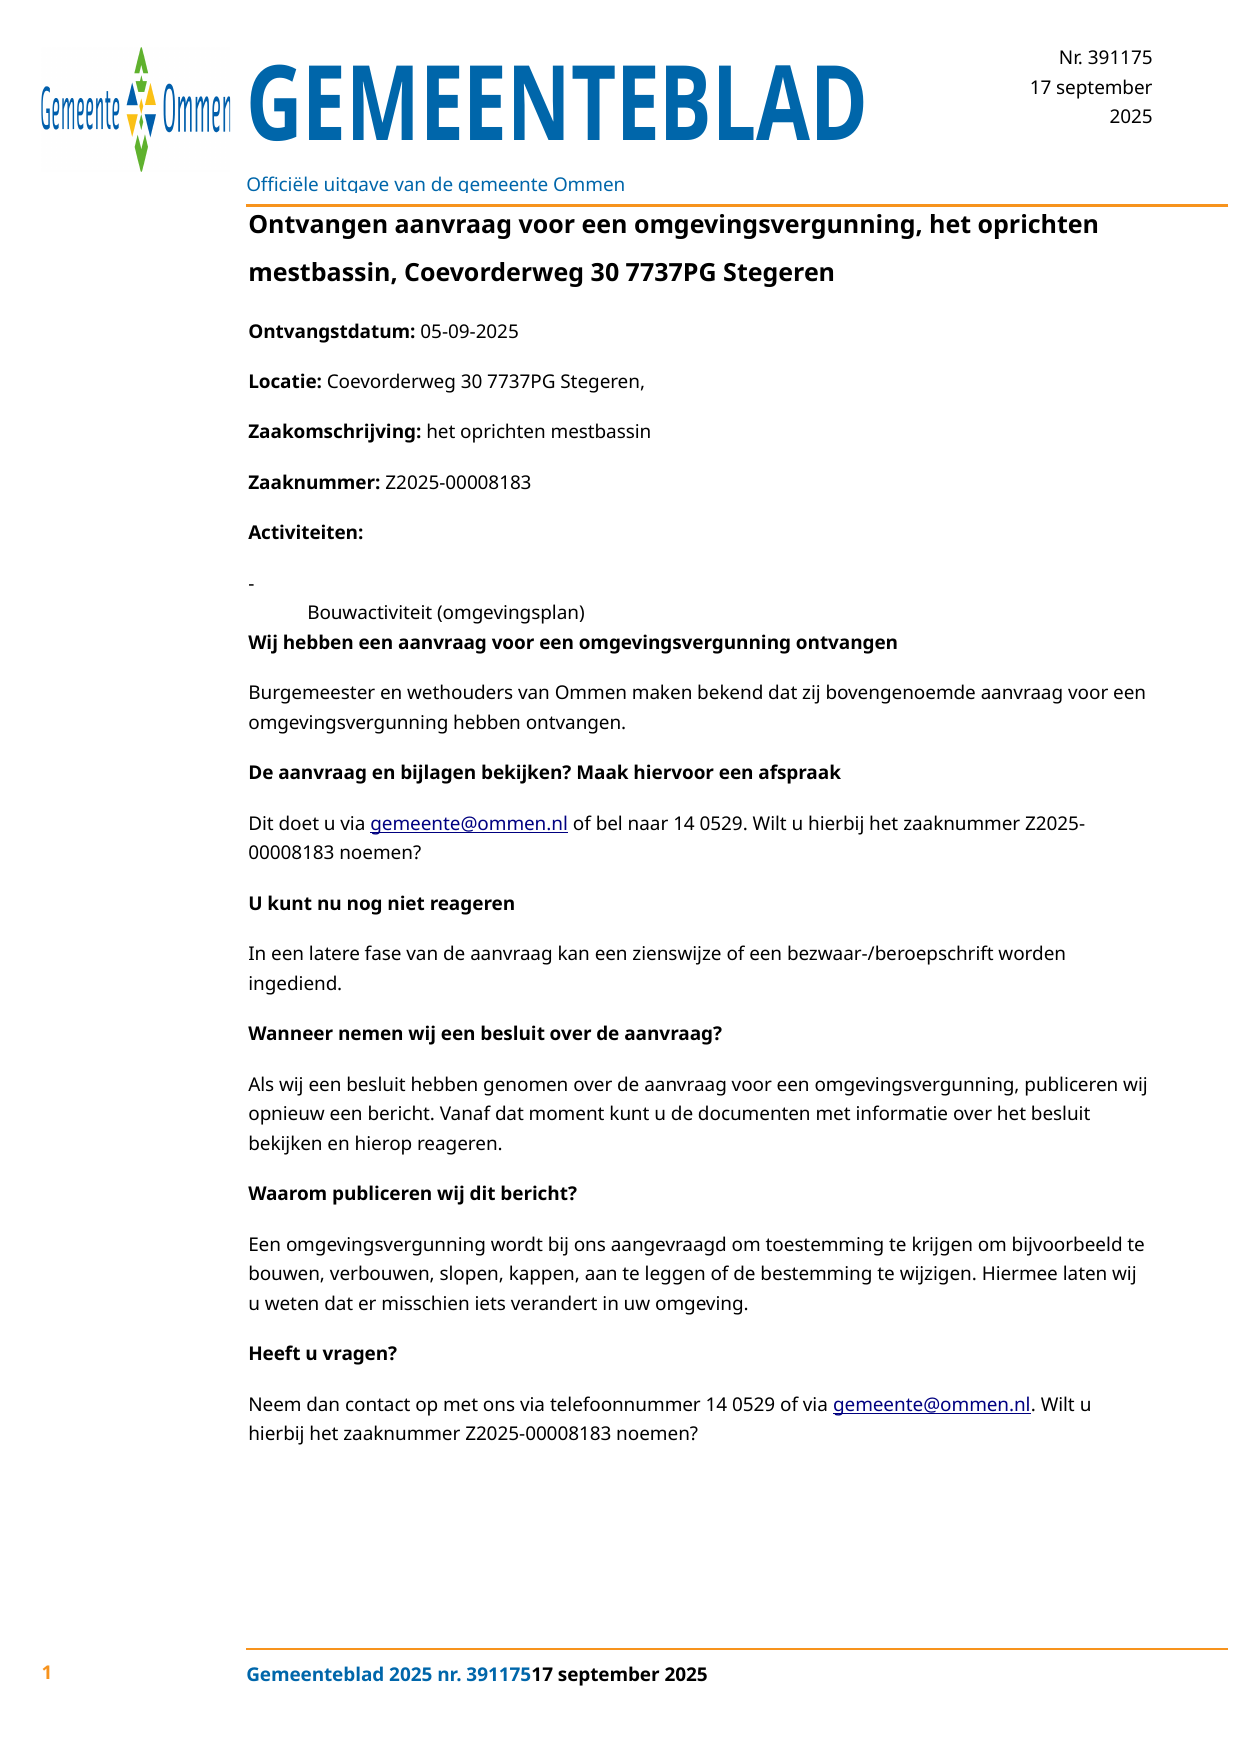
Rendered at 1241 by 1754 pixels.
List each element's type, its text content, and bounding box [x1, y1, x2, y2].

text Wanneer nemen wij een besluit over de aanvraag? [248, 1020, 1152, 1046]
text Wij hebben een aanvraag voor een omgevingsvergunning ontvangen [248, 629, 1152, 655]
text Locatie: Coevorderweg 30 7737PG Stegeren, [248, 368, 1152, 394]
picture [41, 47, 231, 172]
text Dit doet u via gemeente@ommen.nl of bel naar 14 0529. Wilt u hierbij het zaaknummer Z2025-00008183 noemen? [248, 810, 1152, 865]
text U kunt nu nog niet reageren [248, 890, 1152, 916]
text Waarom publiceren wij dit bericht? [248, 1180, 1152, 1206]
text Zaaknummer: Z2025-00008183 [248, 469, 1152, 495]
text Als wij een besluit hebben genomen over de aanvraag voor een omgevingsvergunning, publiceren wij opnieuw een bericht. Vanaf dat moment kunt u de documenten met informatie over het besluit bekijken en hierop reageren. [248, 1071, 1152, 1156]
text Burgemeester en wethouders van Ommen maken bekend dat zij bovengenoemde aanvraag voor een omgevingsvergunning hebben ontvangen. [248, 679, 1152, 735]
text Ontvangen aanvraag voor een omgevingsvergunning, het oprichten mestbassin, Coevorderweg 30 7737PG Stegeren [248, 207, 1152, 288]
list Bouwactiviteit (omgevingsplan) [248, 599, 1152, 625]
text In een latere fase van de aanvraag kan een zienswijze of een bezwaar-/beroepschrift worden ingediend. [248, 940, 1152, 996]
text Activiteiten: [248, 519, 1152, 545]
text Neem dan contact op met ons via telefoonnummer 14 0529 of via gemeente@ommen.nl. Wilt u hierbij het zaaknummer Z2025-00008183 noemen? [248, 1391, 1152, 1446]
text De aanvraag en bijlagen bekijken? Maak hiervoor een afspraak [248, 759, 1152, 785]
text Zaakomschrijving: het oprichten mestbassin [248, 419, 1152, 444]
text Ontvangstdatum: 05-09-2025 [248, 318, 1152, 344]
text Heeft u vragen? [248, 1340, 1152, 1366]
text Een omgevingsvergunning wordt bij ons aangevraagd om toestemming te krijgen om bijvoorbeeld te bouwen, verbouwen, slopen, kappen, aan te leggen of de bestemming te wijzigen. Hiermee laten wij u weten dat er misschien iets verandert in uw omgeving. [248, 1231, 1152, 1316]
